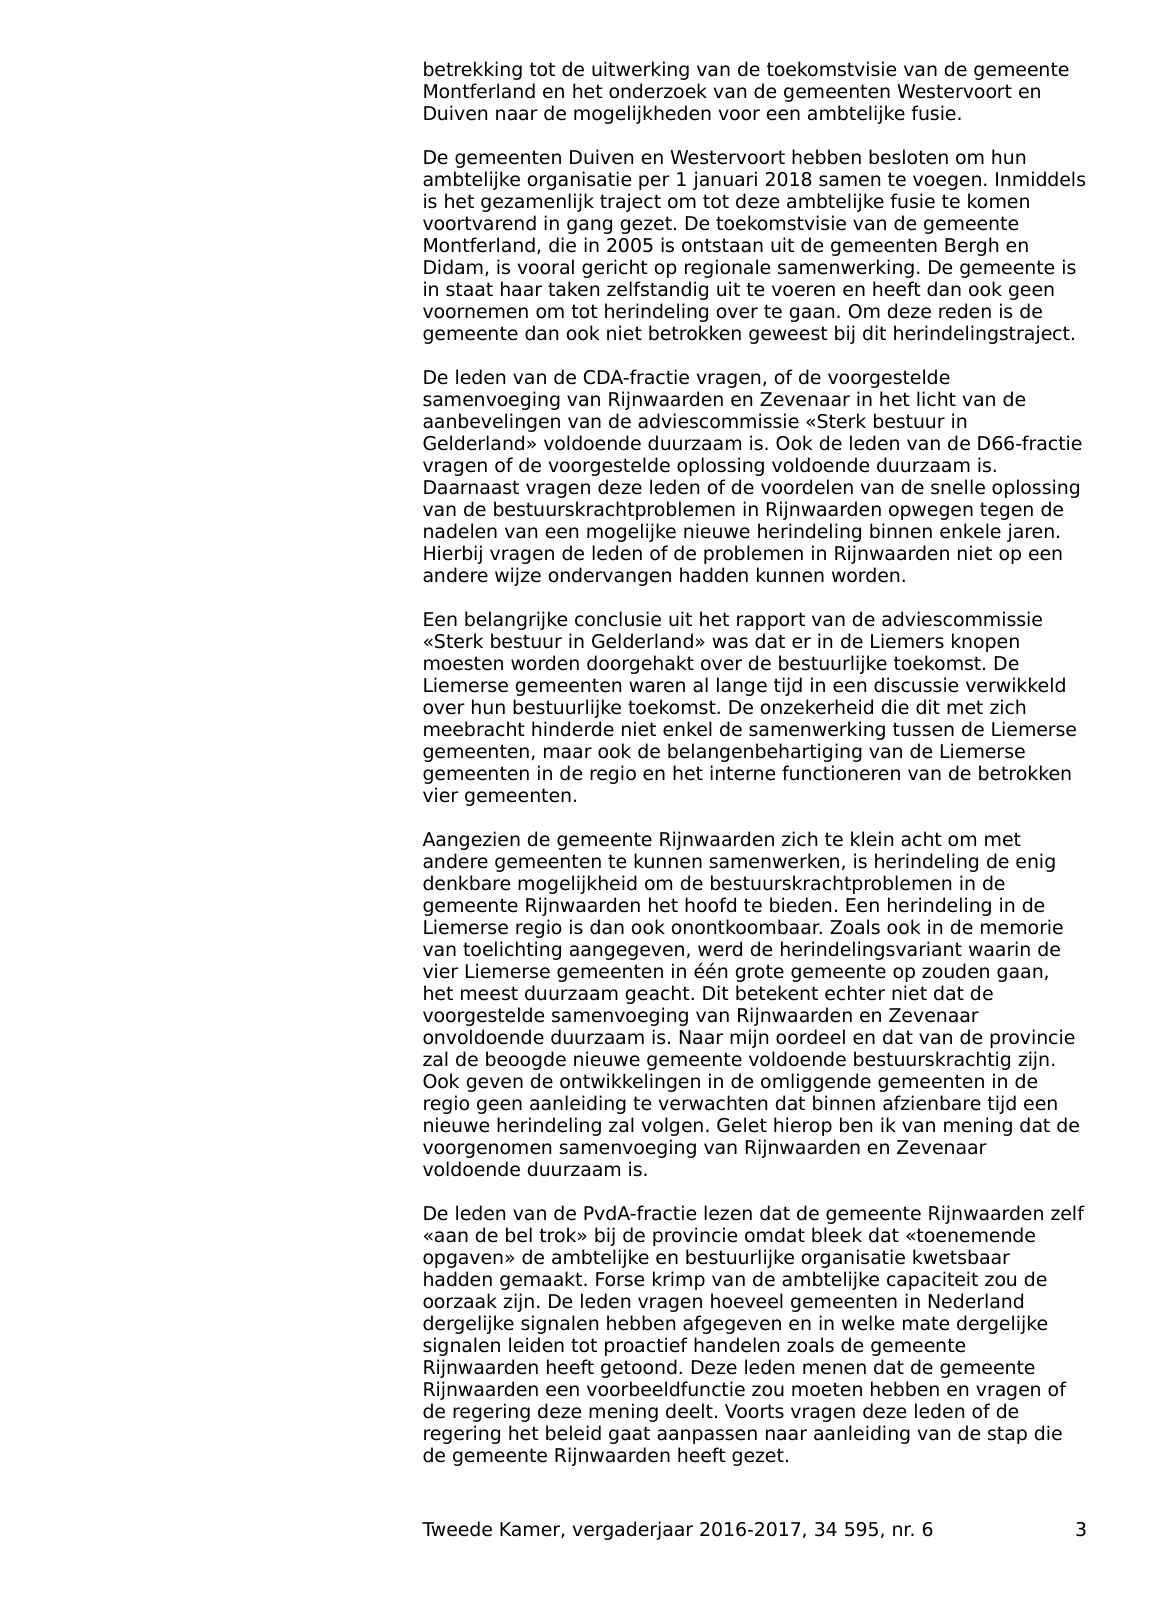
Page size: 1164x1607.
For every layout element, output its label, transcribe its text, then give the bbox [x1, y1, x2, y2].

text Een belangrijke conclusie uit het rapport van de adviescommissie «Sterk bestuur in Gelderland» was dat er in de Liemers knopen moesten worden doorgehakt over de bestuurlijke toekomst. De Liemerse gemeenten waren al lange tijd in een discussie verwikkeld over hun bestuurlijke toekomst. De onzekerheid die dit met zich meebracht hinderde niet enkel de samenwerking tussen de Liemerse gemeenten, maar ook de belangenbehartiging van de Liemerse gemeenten in de regio en het interne functioneren van de betrokken vier gemeenten. [422, 609, 1087, 807]
text De leden van de PvdA-fractie lezen dat de gemeente Rijnwaarden zelf «aan de bel trok» bij de provincie omdat bleek dat «toenemende opgaven» de ambtelijke en bestuurlijke organisatie kwetsbaar hadden gemaakt. Forse krimp van de ambtelijke capaciteit zou de oorzaak zijn. De leden vragen hoeveel gemeenten in Nederland dergelijke signalen hebben afgegeven en in welke mate dergelijke signalen leiden tot proactief handelen zoals de gemeente Rijnwaarden heeft getoond. Deze leden menen dat de gemeente Rijnwaarden een voorbeeldfunctie zou moeten hebben en vragen of de regering deze mening deelt. Voorts vragen deze leden of de regering het beleid gaat aanpassen naar aanleiding van de stap die de gemeente Rijnwaarden heeft gezet. [422, 1203, 1087, 1467]
text De gemeenten Duiven en Westervoort hebben besloten om hun ambtelijke organisatie per 1 januari 2018 samen te voegen. Inmiddels is het gezamenlijk traject om tot deze ambtelijke fusie te komen voortvarend in gang gezet. De toekomstvisie van de gemeente Montferland, die in 2005 is ontstaan uit de gemeenten Bergh en Didam, is vooral gericht op regionale samenwerking. De gemeente is in staat haar taken zelfstandig uit te voeren en heeft dan ook geen voornemen om tot herindeling over te gaan. Om deze reden is de gemeente dan ook niet betrokken geweest bij dit herindelingstraject. [422, 147, 1087, 345]
text De leden van de CDA-fractie vragen, of de voorgestelde samenvoeging van Rijnwaarden en Zevenaar in het licht van de aanbevelingen van de adviescommissie «Sterk bestuur in Gelderland» voldoende duurzaam is. Ook de leden van de D66-fractie vragen of de voorgestelde oplossing voldoende duurzaam is. Daarnaast vragen deze leden of de voordelen van de snelle oplossing van de bestuurskrachtproblemen in Rijnwaarden opwegen tegen de nadelen van een mogelijke nieuwe herindeling binnen enkele jaren. Hierbij vragen de leden of de problemen in Rijnwaarden niet op een andere wijze ondervangen hadden kunnen worden. [422, 367, 1087, 587]
text betrekking tot de uitwerking van de toekomstvisie van de gemeente Montferland en het onderzoek van de gemeenten Westervoort en Duiven naar de mogelijkheden voor een ambtelijke fusie. [422, 59, 1087, 125]
text Aangezien de gemeente Rijnwaarden zich te klein acht om met andere gemeenten te kunnen samenwerken, is herindeling de enig denkbare mogelijkheid om de bestuurskrachtproblemen in de gemeente Rijnwaarden het hoofd te bieden. Een herindeling in de Liemerse regio is dan ook onontkoombaar. Zoals ook in de memorie van toelichting aangegeven, werd de herindelingsvariant waarin de vier Liemerse gemeenten in één grote gemeente op zouden gaan, het meest duurzaam geacht. Dit betekent echter niet dat de voorgestelde samenvoeging van Rijnwaarden en Zevenaar onvoldoende duurzaam is. Naar mijn oordeel en dat van de provincie zal de beoogde nieuwe gemeente voldoende bestuurskrachtig zijn. Ook geven de ontwikkelingen in de omliggende gemeenten in de regio geen aanleiding te verwachten dat binnen afzienbare tijd een nieuwe herindeling zal volgen. Gelet hierop ben ik van mening dat de voorgenomen samenvoeging van Rijnwaarden en Zevenaar voldoende duurzaam is. [422, 829, 1087, 1181]
